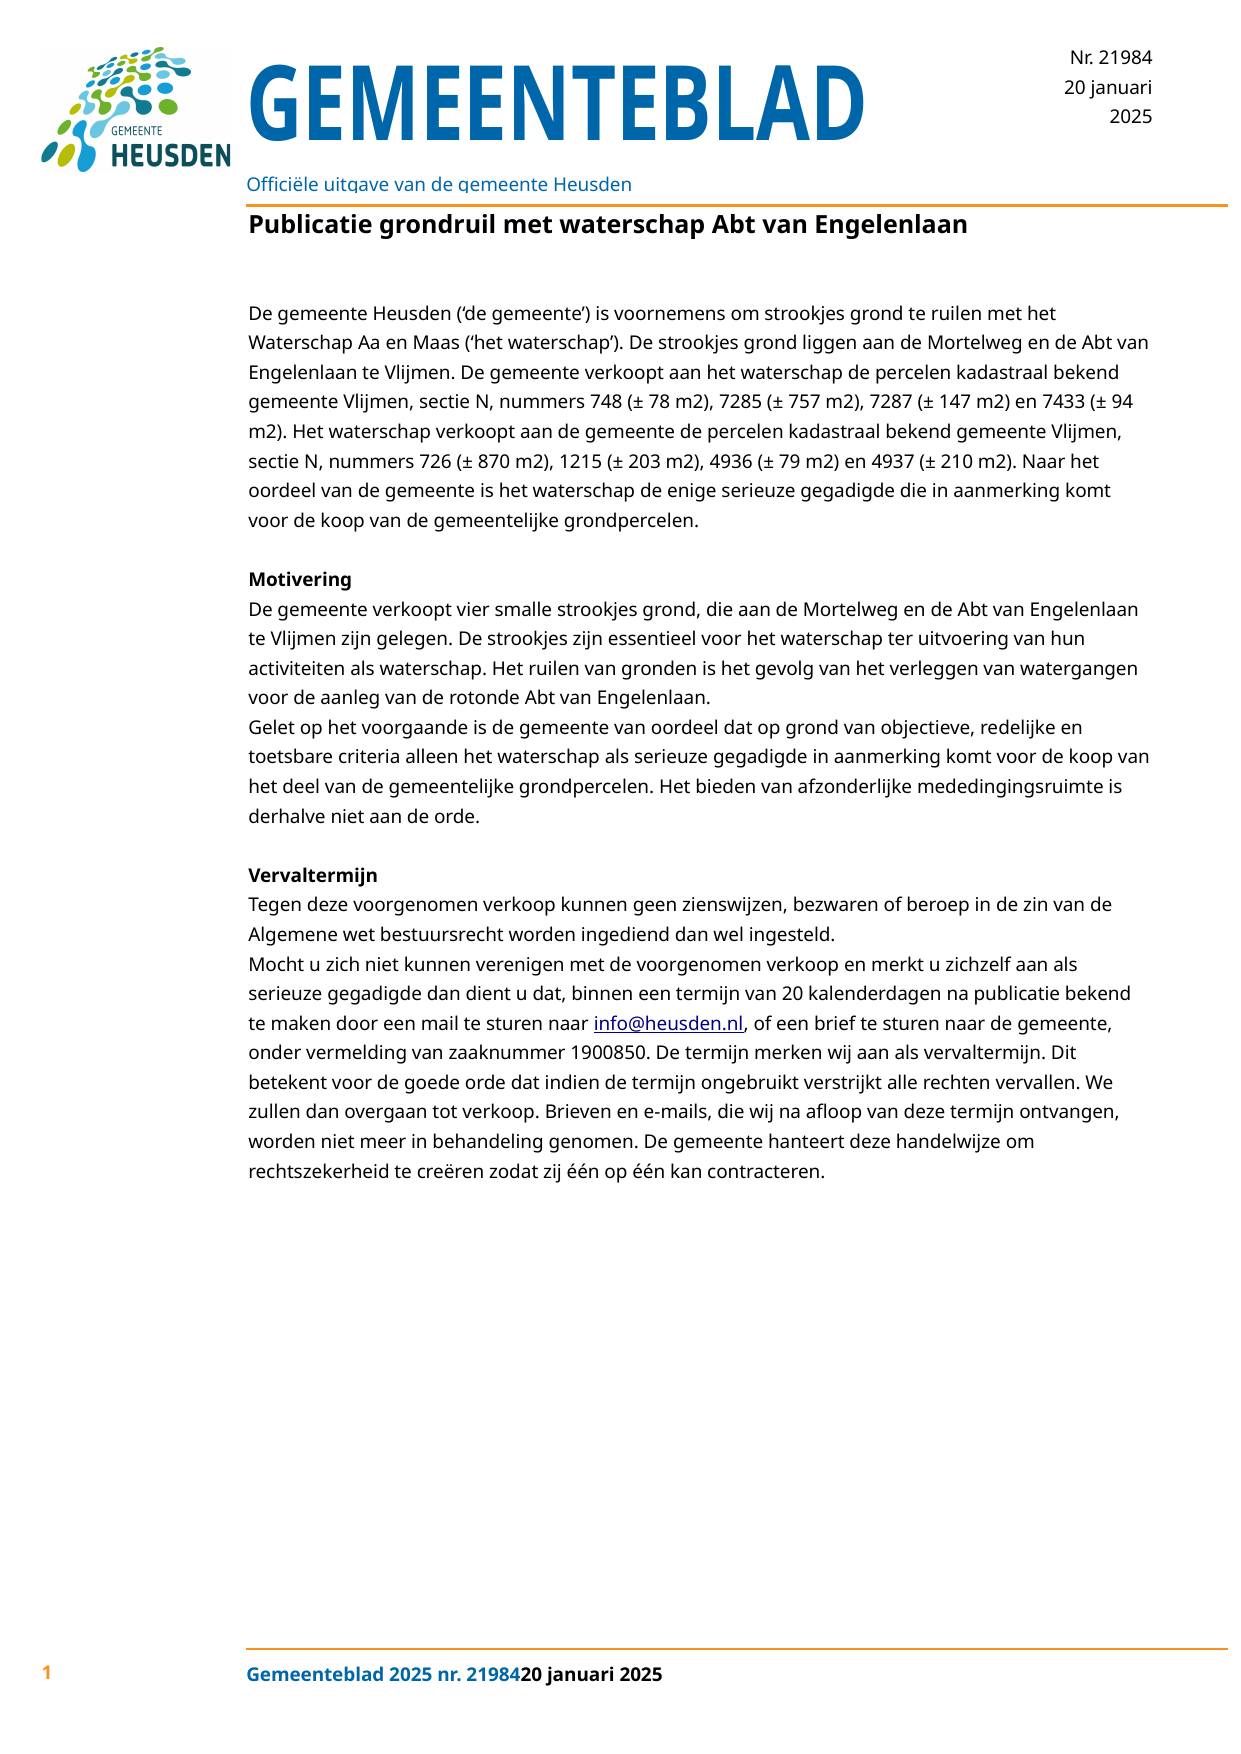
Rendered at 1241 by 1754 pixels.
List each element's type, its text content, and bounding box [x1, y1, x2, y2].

text Mocht u zich niet kunnen verenigen met de voorgenomen verkoop en merkt u zichzelf aan als serieuze gegadigde dan dient u dat, binnen een termijn van 20 kalenderdagen na publicatie bekend te maken door een mail te sturen naar info@heusden.nl, of een brief te sturen naar de gemeente, onder vermelding van zaaknummer 1900850. De termijn merken wij aan als vervaltermijn. Dit betekent voor de goede orde dat indien de termijn ongebruikt verstrijkt alle rechten vervallen. We zullen dan overgaan tot verkoop. Brieven en e-mails, die wij na afloop van deze termijn ontvangen, worden niet meer in behandeling genomen. De gemeente hanteert deze handelwijze om rechtszekerheid te creëren zodat zij één op één kan contracteren. [248, 951, 1152, 1183]
text Gelet op het voorgaande is de gemeente van oordeel dat op grond van objectieve, redelijke en toetsbare criteria alleen het waterschap als serieuze gegadigde in aanmerking komt voor de koop van het deel van de gemeentelijke grondpercelen. Het bieden van afzonderlijke mededingingsruimte is derhalve niet aan de orde. [248, 714, 1152, 828]
text Motivering [248, 566, 1152, 592]
text De gemeente verkoopt vier smalle strookjes grond, die aan de Mortelweg en de Abt van Engelenlaan te Vlijmen zijn gelegen. De strookjes zijn essentieel voor het waterschap ter uitvoering van hun activiteiten als waterschap. Het ruilen van gronden is het gevolg van het verleggen van watergangen voor de aanleg van de rotonde Abt van Engelenlaan. [248, 596, 1152, 710]
text De gemeente Heusden (‘de gemeente’) is voornemens om strookjes grond te ruilen met het Waterschap Aa en Maas (‘het waterschap’). De strookjes grond liggen aan de Mortelweg en de Abt van Engelenlaan te Vlijmen. De gemeente verkoopt aan het waterschap de percelen kadastraal bekend gemeente Vlijmen, sectie N, nummers 748 (± 78 m2), 7285 (± 757 m2), 7287 (± 147 m2) en 7433 (± 94 m2). Het waterschap verkoopt aan de gemeente de percelen kadastraal bekend gemeente Vlijmen, sectie N, nummers 726 (± 870 m2), 1215 (± 203 m2), 4936 (± 79 m2) en 4937 (± 210 m2). Naar het oordeel van de gemeente is het waterschap de enige serieuze gegadigde die in aanmerking komt voor de koop van de gemeentelijke grondpercelen. [248, 300, 1152, 533]
text Publicatie grondruil met waterschap Abt van Engelenlaan [248, 207, 1152, 241]
text Tegen deze voorgenomen verkoop kunnen geen zienswijzen, bezwaren of beroep in de zin van de Algemene wet bestuursrecht worden ingediend dan wel ingesteld. [248, 892, 1152, 947]
picture [41, 47, 231, 172]
text Vervaltermijn [248, 862, 1152, 888]
